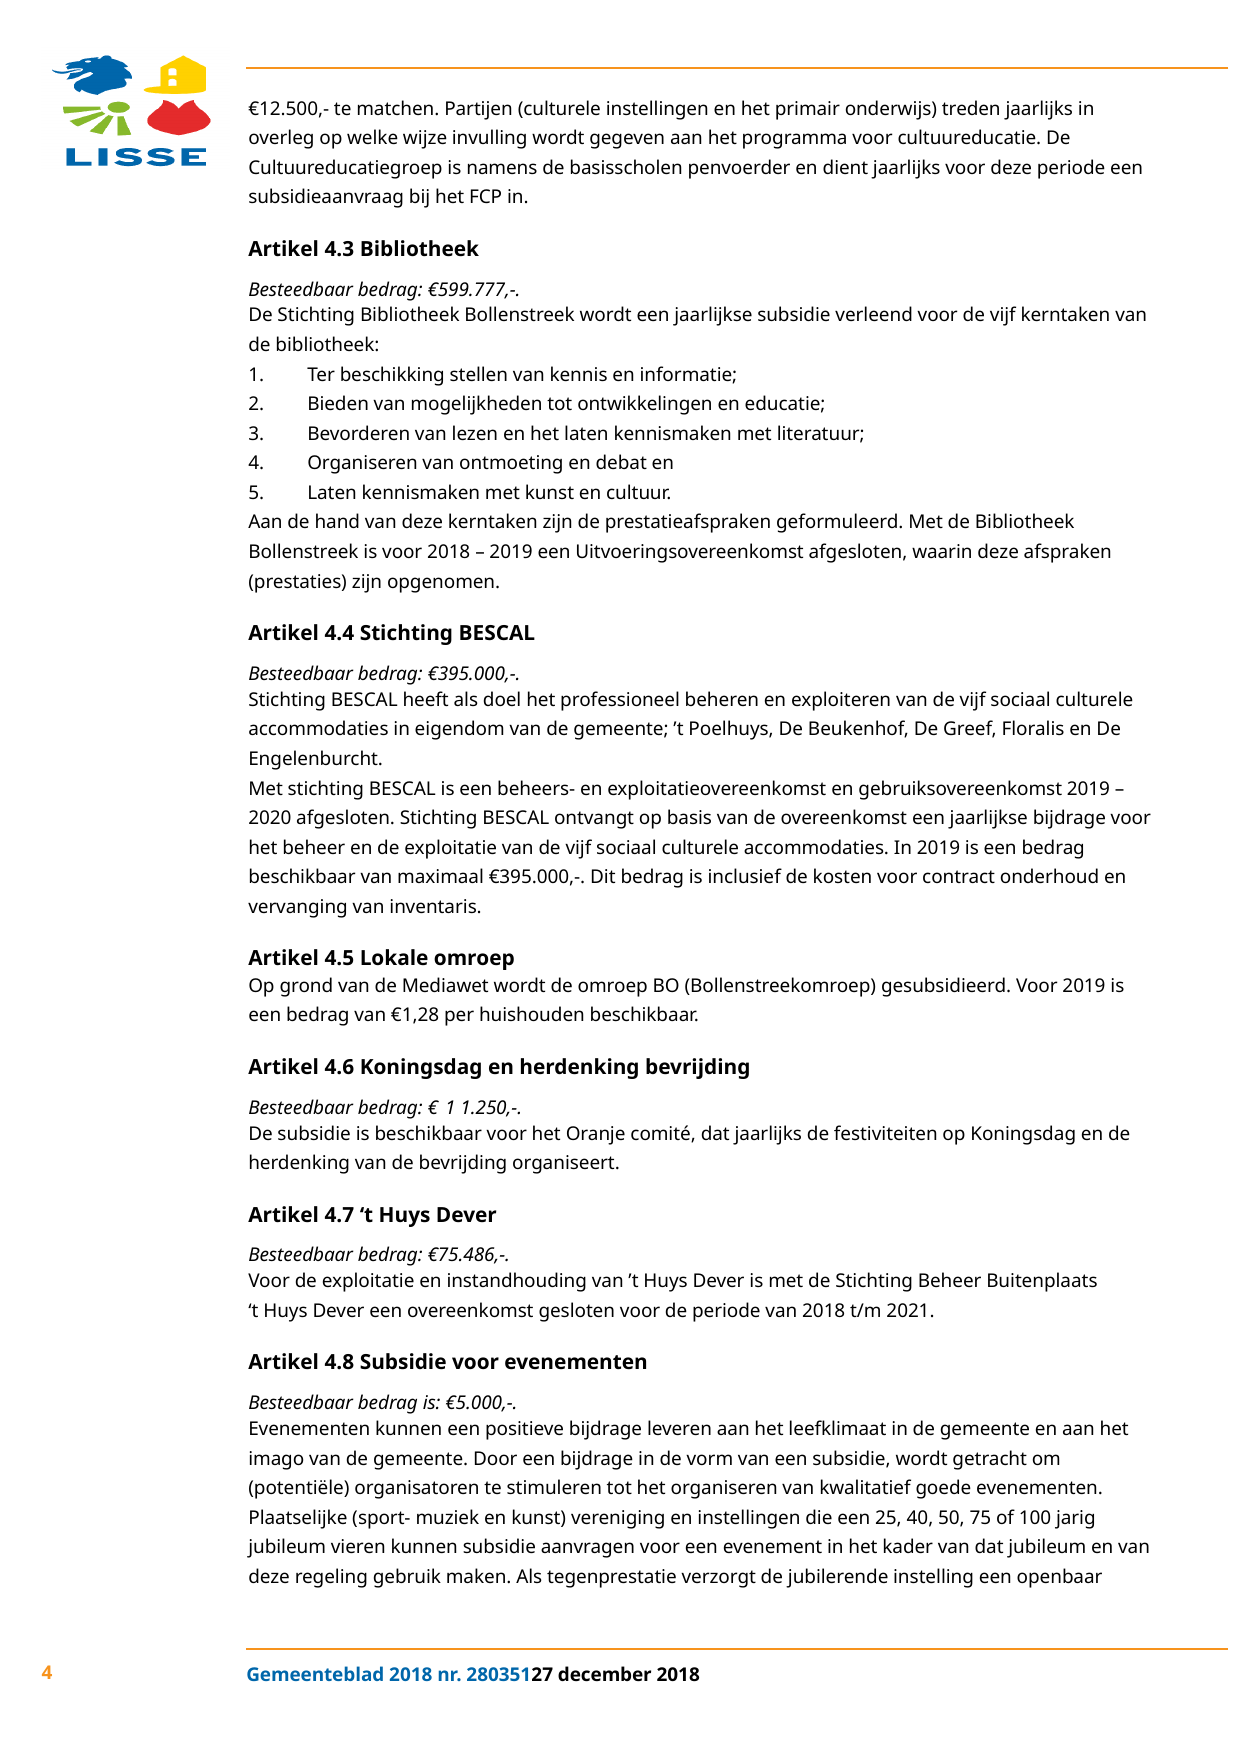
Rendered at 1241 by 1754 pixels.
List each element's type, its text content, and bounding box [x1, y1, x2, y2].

text Artikel 4.3 Bibliotheek [248, 234, 1152, 262]
list Ter beschikking stellen van kennis en informatie; [248, 361, 1152, 387]
text Besteedbaar bedrag: €75.486,-. [248, 1242, 1152, 1267]
text De Stichting Bibliotheek Bollenstreek wordt een jaarlijkse subsidie verleend voor de vijf kerntaken van de bibliotheek: [248, 302, 1152, 357]
list Organiseren van ontmoeting en debat en [248, 449, 1152, 475]
text Artikel 4.7 ‘t Huys Dever [248, 1200, 1152, 1228]
text De subsidie is beschikbaar voor het Oranje comité, dat jaarlijks de festiviteiten op Koningsdag en de herdenking van de bevrijding organiseert. [248, 1120, 1152, 1175]
list Bieden van mogelijkheden tot ontwikkelingen en educatie; [248, 390, 1152, 416]
picture [41, 47, 231, 172]
text Artikel 4.8 Subsidie voor evenementen [248, 1347, 1152, 1376]
text €12.500,- te matchen. Partijen (culturele instellingen en het primair onderwijs) treden jaarlijks in overleg op welke wijze invulling wordt gegeven aan het programma voor cultuureducatie. De Cultuureducatiegroep is namens de basisscholen penvoerder en dient jaarlijks voor deze periode een subsidieaanvraag bij het FCP in. [248, 95, 1152, 209]
text Artikel 4.6 Koningsdag en herdenking bevrijding [248, 1052, 1152, 1080]
text Voor de exploitatie en instandhouding van ’t Huys Dever is met de Stichting Beheer Buitenplaats ‘t Huys Dever een overeenkomst gesloten voor de periode van 2018 t/m 2021. [248, 1267, 1152, 1323]
text Op grond van de Mediawet wordt de omroep BO (Bollenstreekomroep) gesubsidieerd. Voor 2019 is een bedrag van €1,28 per huishouden beschikbaar. [248, 972, 1152, 1027]
list Laten kennismaken met kunst en cultuur. [248, 479, 1152, 505]
list Bevorderen van lezen en het laten kennismaken met literatuur; [248, 420, 1152, 446]
text Besteedbaar bedrag: €599.777,-. [248, 276, 1152, 302]
text Besteedbaar bedrag: € 1 1.250,-. [248, 1094, 1152, 1120]
text Evenementen kunnen een positieve bijdrage leveren aan het leefklimaat in de gemeente en aan het imago van de gemeente. Door een bijdrage in de vorm van een subsidie, wordt getracht om (potentiële) organisatoren te stimuleren tot het organiseren van kwalitatief goede evenementen. Plaatselijke (sport- muziek en kunst) vereniging en instellingen die een 25, 40, 50, 75 of 100 jarig jubileum vieren kunnen subsidie aanvragen voor een evenement in het kader van dat jubileum en van deze regeling gebruik maken. Als tegenprestatie verzorgt de jubilerende instelling een openbaar [248, 1415, 1152, 1589]
text Met stichting BESCAL is een beheers- en exploitatieovereenkomst en gebruiksovereenkomst 2019 – 2020 afgesloten. Stichting BESCAL ontvangt op basis van de overeenkomst een jaarlijkse bijdrage voor het beheer en de exploitatie van de vijf sociaal culturele accommodaties. In 2019 is een bedrag beschikbaar van maximaal €395.000,-. Dit bedrag is inclusief de kosten voor contract onderhoud en vervanging van inventaris. [248, 775, 1152, 919]
text Stichting BESCAL heeft als doel het professioneel beheren en exploiteren van de vijf sociaal culturele accommodaties in eigendom van de gemeente; ’t Poelhuys, De Beukenhof, De Greef, Floralis en De Engelenburcht. [248, 686, 1152, 771]
text Artikel 4.5 Lokale omroep [248, 943, 1152, 972]
text Besteedbaar bedrag: €395.000,-. [248, 660, 1152, 686]
text Besteedbaar bedrag is: €5.000,-. [248, 1389, 1152, 1415]
text Artikel 4.4 Stichting BESCAL [248, 618, 1152, 647]
text Aan de hand van deze kerntaken zijn de prestatieafspraken geformuleerd. Met de Bibliotheek Bollenstreek is voor 2018 – 2019 een Uitvoeringsovereenkomst afgesloten, waarin deze afspraken (prestaties) zijn opgenomen. [248, 509, 1152, 594]
